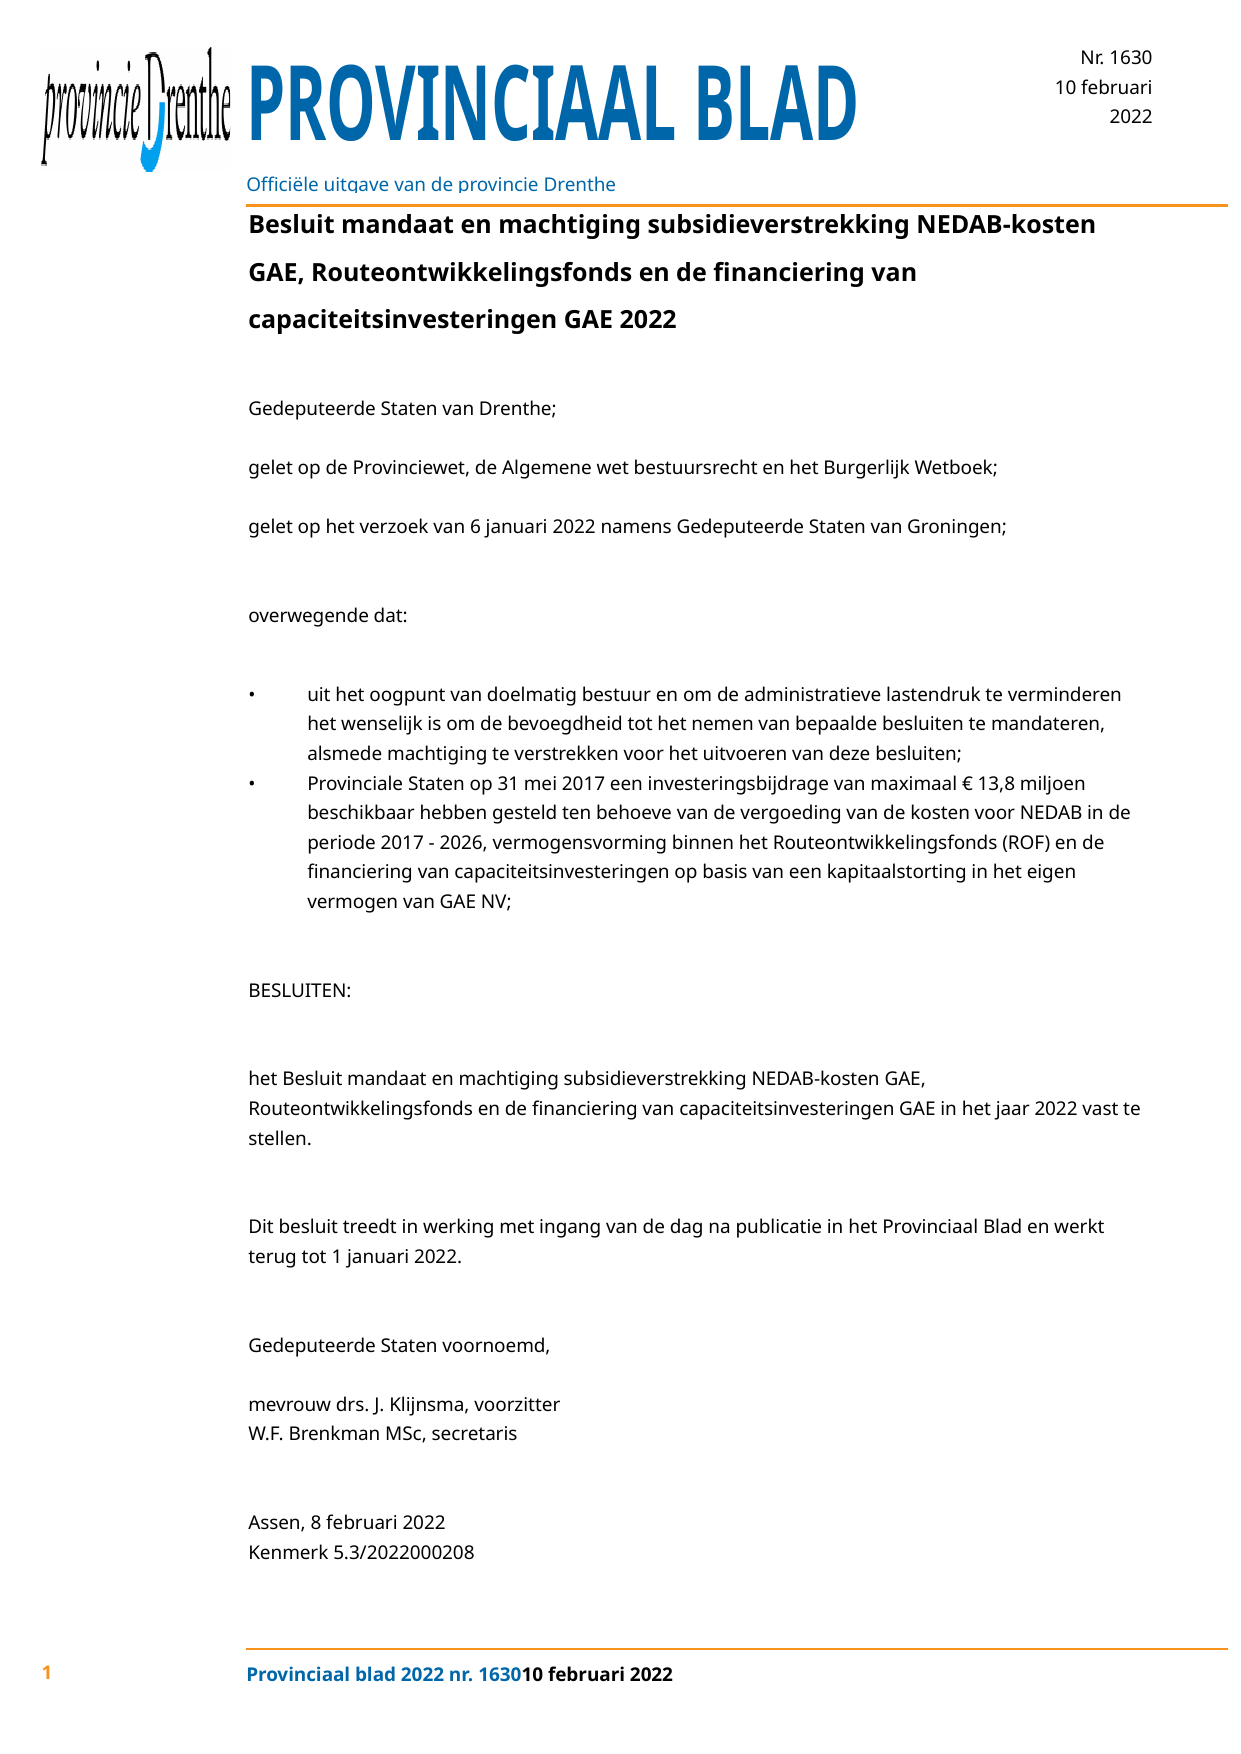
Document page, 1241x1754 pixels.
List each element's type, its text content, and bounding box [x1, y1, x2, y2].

text mevrouw drs. J. Klijnsma, voorzitter [248, 1391, 1152, 1417]
text het Besluit mandaat en machtiging subsidieverstrekking NEDAB-kosten GAE, Routeontwikkelingsfonds en de financiering van capaciteitsinvesteringen GAE in het jaar 2022 vast te stellen. [248, 1066, 1152, 1151]
text overwegende dat: [248, 602, 1152, 628]
text gelet op de Provinciewet, de Algemene wet bestuursrecht en het Burgerlijk Wetboek; [248, 454, 1152, 480]
text Gedeputeerde Staten voornoemd, [248, 1332, 1152, 1358]
text Besluit mandaat en machtiging subsidieverstrekking NEDAB-kosten GAE, Routeontwikkelingsfonds en de financiering van capaciteitsinvesteringen GAE 2022 [248, 207, 1152, 336]
text Gedeputeerde Staten van Drenthe; [248, 395, 1152, 421]
text W.F. Brenkman MSc, secretaris [248, 1421, 1152, 1446]
list uit het oogpunt van doelmatig bestuur en om de administratieve lastendruk te verminderen het wenselijk is om de bevoegdheid tot het nemen van bepaalde besluiten te mandateren, alsmede machtiging te verstrekken voor het uitvoeren van deze besluiten; [248, 681, 1152, 766]
text gelet op het verzoek van 6 januari 2022 namens Gedeputeerde Staten van Groningen; [248, 513, 1152, 539]
text BESLUITEN: [248, 977, 1152, 1003]
picture [41, 47, 231, 172]
text Assen, 8 februari 2022 [248, 1509, 1152, 1535]
text Kenmerk 5.3/2022000208 [248, 1539, 1152, 1565]
list Provinciale Staten op 31 mei 2017 een investeringsbijdrage van maximaal € 13,8 miljoen beschikbaar hebben gesteld ten behoeve van de vergoeding van de kosten voor NEDAB in de periode 2017 - 2026, vermogensvorming binnen het Routeontwikkelingsfonds (ROF) en de financiering van capaciteitsinvesteringen op basis van een kapitaalstorting in het eigen vermogen van GAE NV; [248, 770, 1152, 914]
text Dit besluit treedt in werking met ingang van de dag na publicatie in het Provinciaal Blad en werkt terug tot 1 januari 2022. [248, 1213, 1152, 1269]
